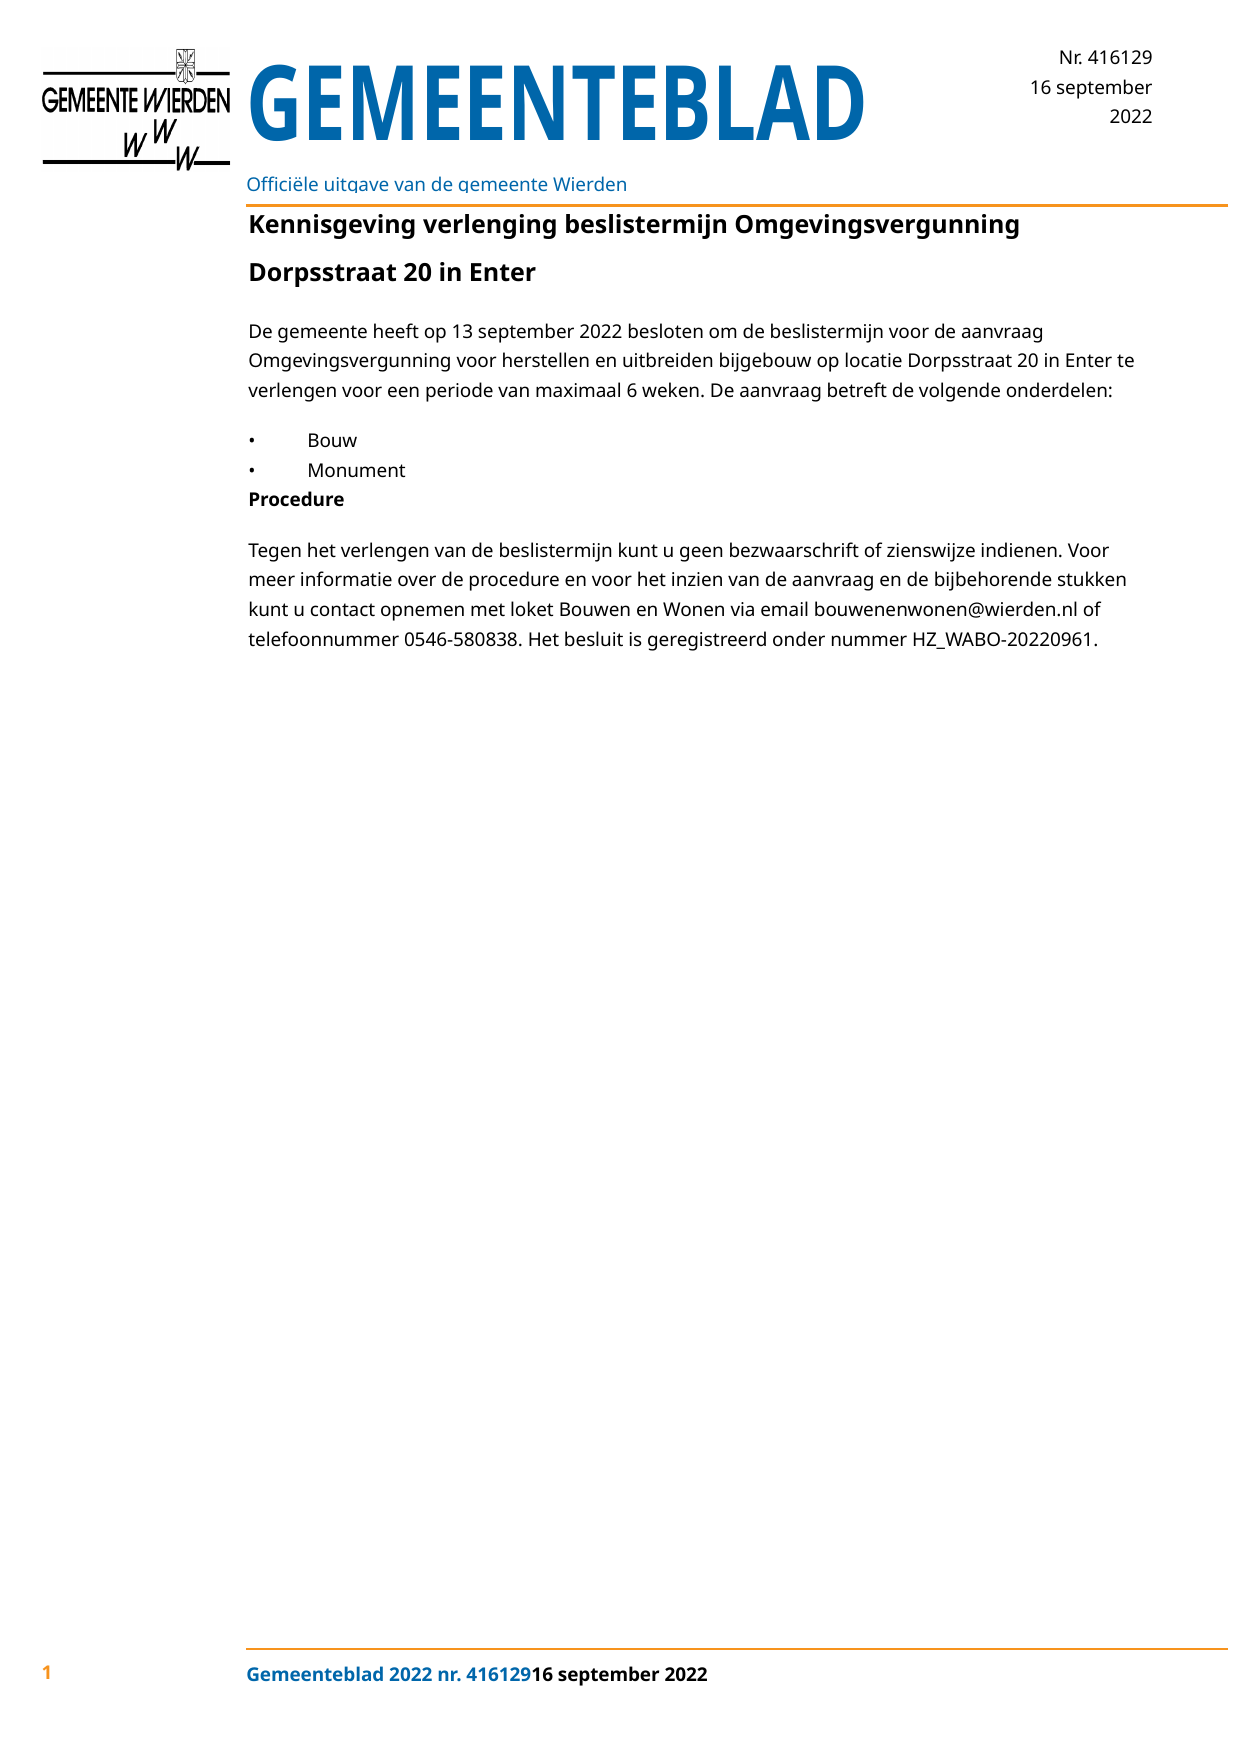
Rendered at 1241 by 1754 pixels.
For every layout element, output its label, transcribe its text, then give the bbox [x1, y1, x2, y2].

text Kennisgeving verlenging beslistermijn Omgevingsvergunning Dorpsstraat 20 in Enter [248, 207, 1152, 288]
list Monument [248, 457, 1152, 483]
text De gemeente heeft op 13 september 2022 besloten om de beslistermijn voor de aanvraag Omgevingsvergunning voor herstellen en uitbreiden bijgebouw op locatie Dorpsstraat 20 in Enter te verlengen voor een periode van maximaal 6 weken. De aanvraag betreft de volgende onderdelen: [248, 318, 1152, 403]
text Procedure [248, 487, 1152, 512]
picture [41, 47, 231, 172]
list Bouw [248, 427, 1152, 453]
text Tegen het verlengen van de beslistermijn kunt u geen bezwaarschrift of zienswijze indienen. Voor meer informatie over de procedure en voor het inzien van de aanvraag en de bijbehorende stukken kunt u contact opnemen met loket Bouwen en Wonen via email bouwenenwonen@wierden.nl of telefoonnummer 0546-580838. Het besluit is geregistreerd onder nummer HZ_WABO-20220961. [248, 537, 1152, 652]
